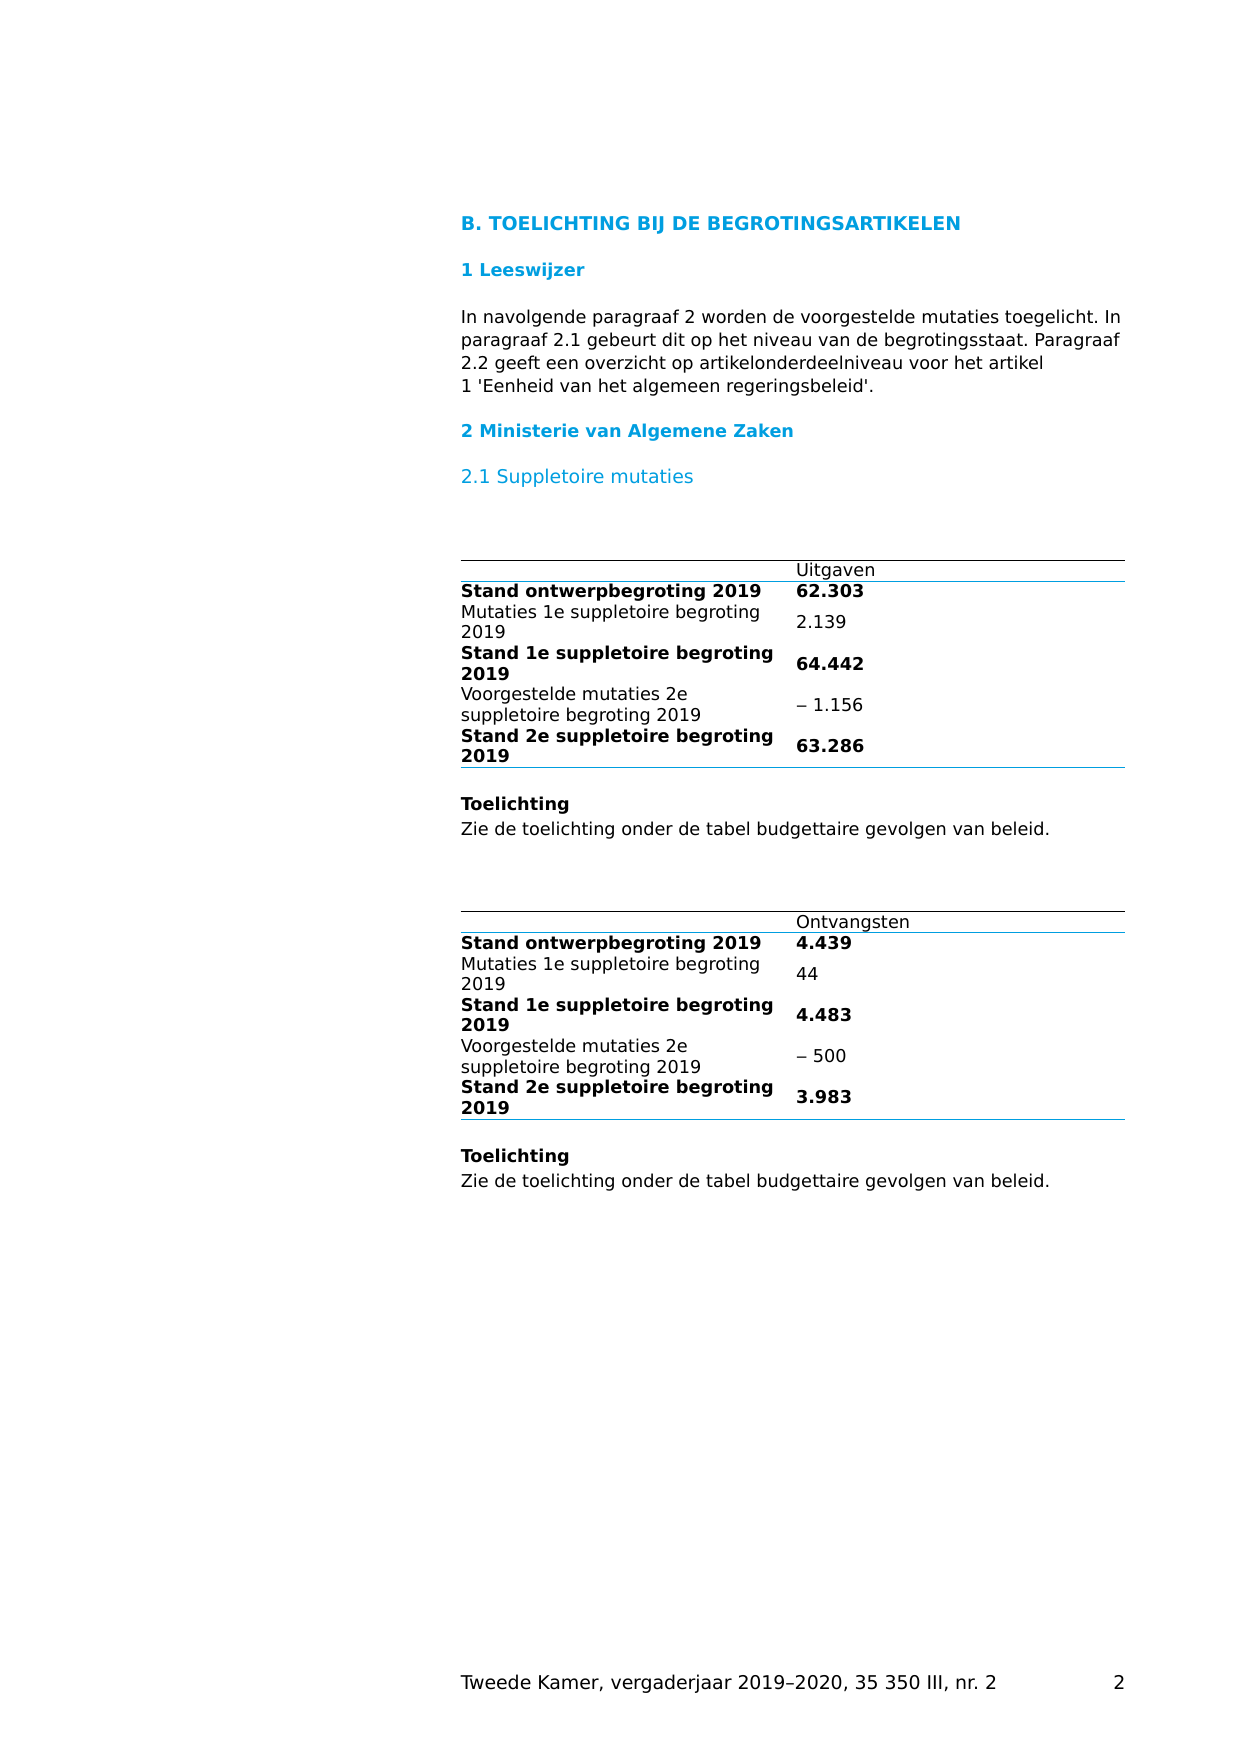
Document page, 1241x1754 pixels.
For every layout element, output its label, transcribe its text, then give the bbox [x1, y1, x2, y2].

table_cell 62.303 [793, 582, 1125, 602]
text Toelichting [461, 792, 1125, 815]
table_cell 3.983 [793, 1077, 1125, 1118]
table_cell 63.286 [793, 726, 1125, 767]
title B. TOELICHTING BIJ DE BEGROTINGSARTIKELEN [461, 213, 1125, 235]
text In navolgende paragraaf 2 worden de voorgestelde mutaties toegelicht. In paragraaf 2.1 gebeurt dit op het niveau van de begrotingsstaat. Paragraaf 2.2 geeft een overzicht op artikelonderdeelniveau voor het artikel 1 'Eenheid van het algemeen regeringsbeleid'. [461, 305, 1125, 397]
table_cell Stand 2e suppletoire begroting 2019 [461, 726, 793, 767]
table_cell Ontvangsten [793, 912, 1125, 932]
table_cell [461, 912, 793, 932]
table_header Tabel 2 Overzicht suppletoire ontvangstenmutaties voor 2019 (bedragen x € 1.000). [461, 863, 1125, 911]
table_cell Stand 1e suppletoire begroting 2019 [461, 643, 793, 684]
table_cell Mutaties 1e suppletoire begroting 2019 [461, 954, 793, 995]
table_cell Voorgestelde mutaties 2e suppletoire begroting 2019 [461, 684, 793, 726]
table_cell Uitgaven [793, 561, 1125, 581]
table_cell 4.483 [793, 995, 1125, 1036]
table_cell [461, 561, 793, 581]
table_cell Stand ontwerpbegroting 2019 [461, 933, 793, 953]
table_cell Stand ontwerpbegroting 2019 [461, 582, 793, 602]
table_cell 64.442 [793, 643, 1125, 684]
table_cell 4.439 [793, 933, 1125, 953]
table_cell ‒ 1.156 [793, 684, 1125, 726]
table_header Tabel 1 Overzicht suppletoire uitgavenmutaties voor 2019 (bedragen x € 1.000). [461, 512, 1125, 559]
title 1 Leeswijzer [461, 258, 1125, 281]
table_cell Stand 1e suppletoire begroting 2019 [461, 995, 793, 1036]
table_cell Voorgestelde mutaties 2e suppletoire begroting 2019 [461, 1036, 793, 1077]
table_cell ‒ 500 [793, 1036, 1125, 1077]
text Zie de toelichting onder de tabel budgettaire gevolgen van beleid. [461, 1169, 1125, 1192]
table_cell Mutaties 1e suppletoire begroting 2019 [461, 602, 793, 643]
table_cell 44 [793, 954, 1125, 995]
table_cell 2.139 [793, 602, 1125, 643]
text Zie de toelichting onder de tabel budgettaire gevolgen van beleid. [461, 817, 1125, 840]
table_cell Stand 2e suppletoire begroting 2019 [461, 1077, 793, 1118]
title 2 Ministerie van Algemene Zaken [461, 419, 1125, 442]
text Toelichting [461, 1144, 1125, 1167]
title 2.1 Suppletoire mutaties [461, 466, 1125, 488]
